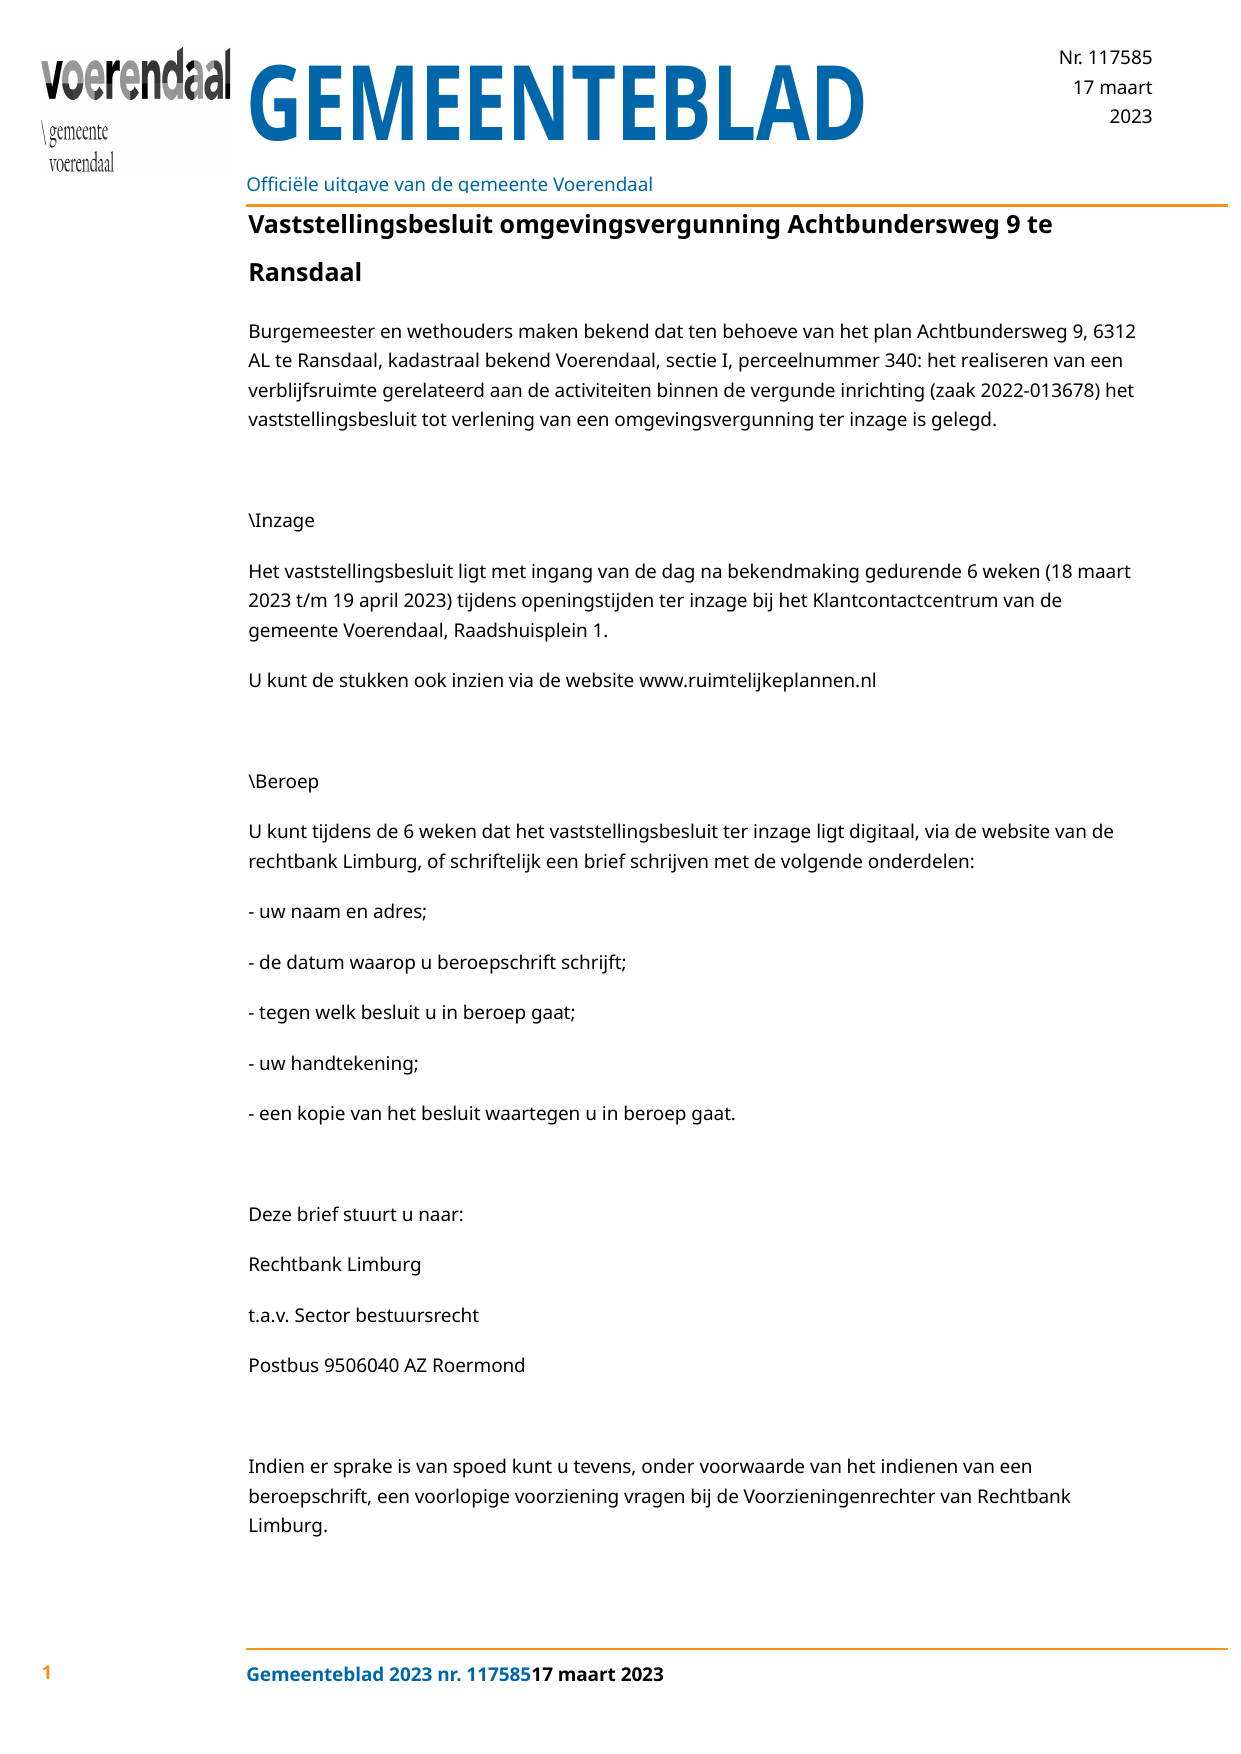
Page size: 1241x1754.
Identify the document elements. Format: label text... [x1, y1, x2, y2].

text Postbus 9506040 AZ Roermond [248, 1352, 1152, 1378]
text \Inzage [248, 507, 1152, 533]
text - een kopie van het besluit waartegen u in beroep gaat. [248, 1100, 1152, 1126]
text U kunt tijdens de 6 weken dat het vaststellingsbesluit ter inzage ligt digitaal, via de website van de rechtbank Limburg, of schriftelijk een brief schrijven met de volgende onderdelen: [248, 819, 1152, 874]
text Het vaststellingsbesluit ligt met ingang van de dag na bekendmaking gedurende 6 weken (18 maart 2023 t/m 19 april 2023) tijdens openingstijden ter inzage bij het Klantcontactcentrum van de gemeente Voerendaal, Raadshuisplein 1. [248, 558, 1152, 643]
text Deze brief stuurt u naar: [248, 1201, 1152, 1227]
text - uw naam en adres; [248, 899, 1152, 924]
text Vaststellingsbesluit omgevingsvergunning Achtbundersweg 9 te Ransdaal [248, 207, 1152, 288]
text U kunt de stukken ook inzien via de website www.ruimtelijkeplannen.nl [248, 667, 1152, 693]
text Indien er sprake is van spoed kunt u tevens, onder voorwaarde van het indienen van een beroepschrift, een voorlopige voorziening vragen bij de Voorzieningenrechter van Rechtbank Limburg. [248, 1453, 1152, 1538]
text t.a.v. Sector bestuursrecht [248, 1302, 1152, 1328]
text - de datum waarop u beroepschrift schrijft; [248, 949, 1152, 975]
text - uw handtekening; [248, 1050, 1152, 1076]
text - tegen welk besluit u in beroep gaat; [248, 999, 1152, 1025]
text Rechtbank Limburg [248, 1252, 1152, 1277]
text Burgemeester en wethouders maken bekend dat ten behoeve van het plan Achtbundersweg 9, 6312 AL te Ransdaal, kadastraal bekend Voerendaal, sectie I, perceelnummer 340: het realiseren van een verblijfsruimte gerelateerd aan de activiteiten binnen de vergunde inrichting (zaak 2022-013678) het vaststellingsbesluit tot verlening van een omgevingsvergunning ter inzage is gelegd. [248, 318, 1152, 432]
text \Beroep [248, 768, 1152, 794]
picture [41, 47, 231, 172]
